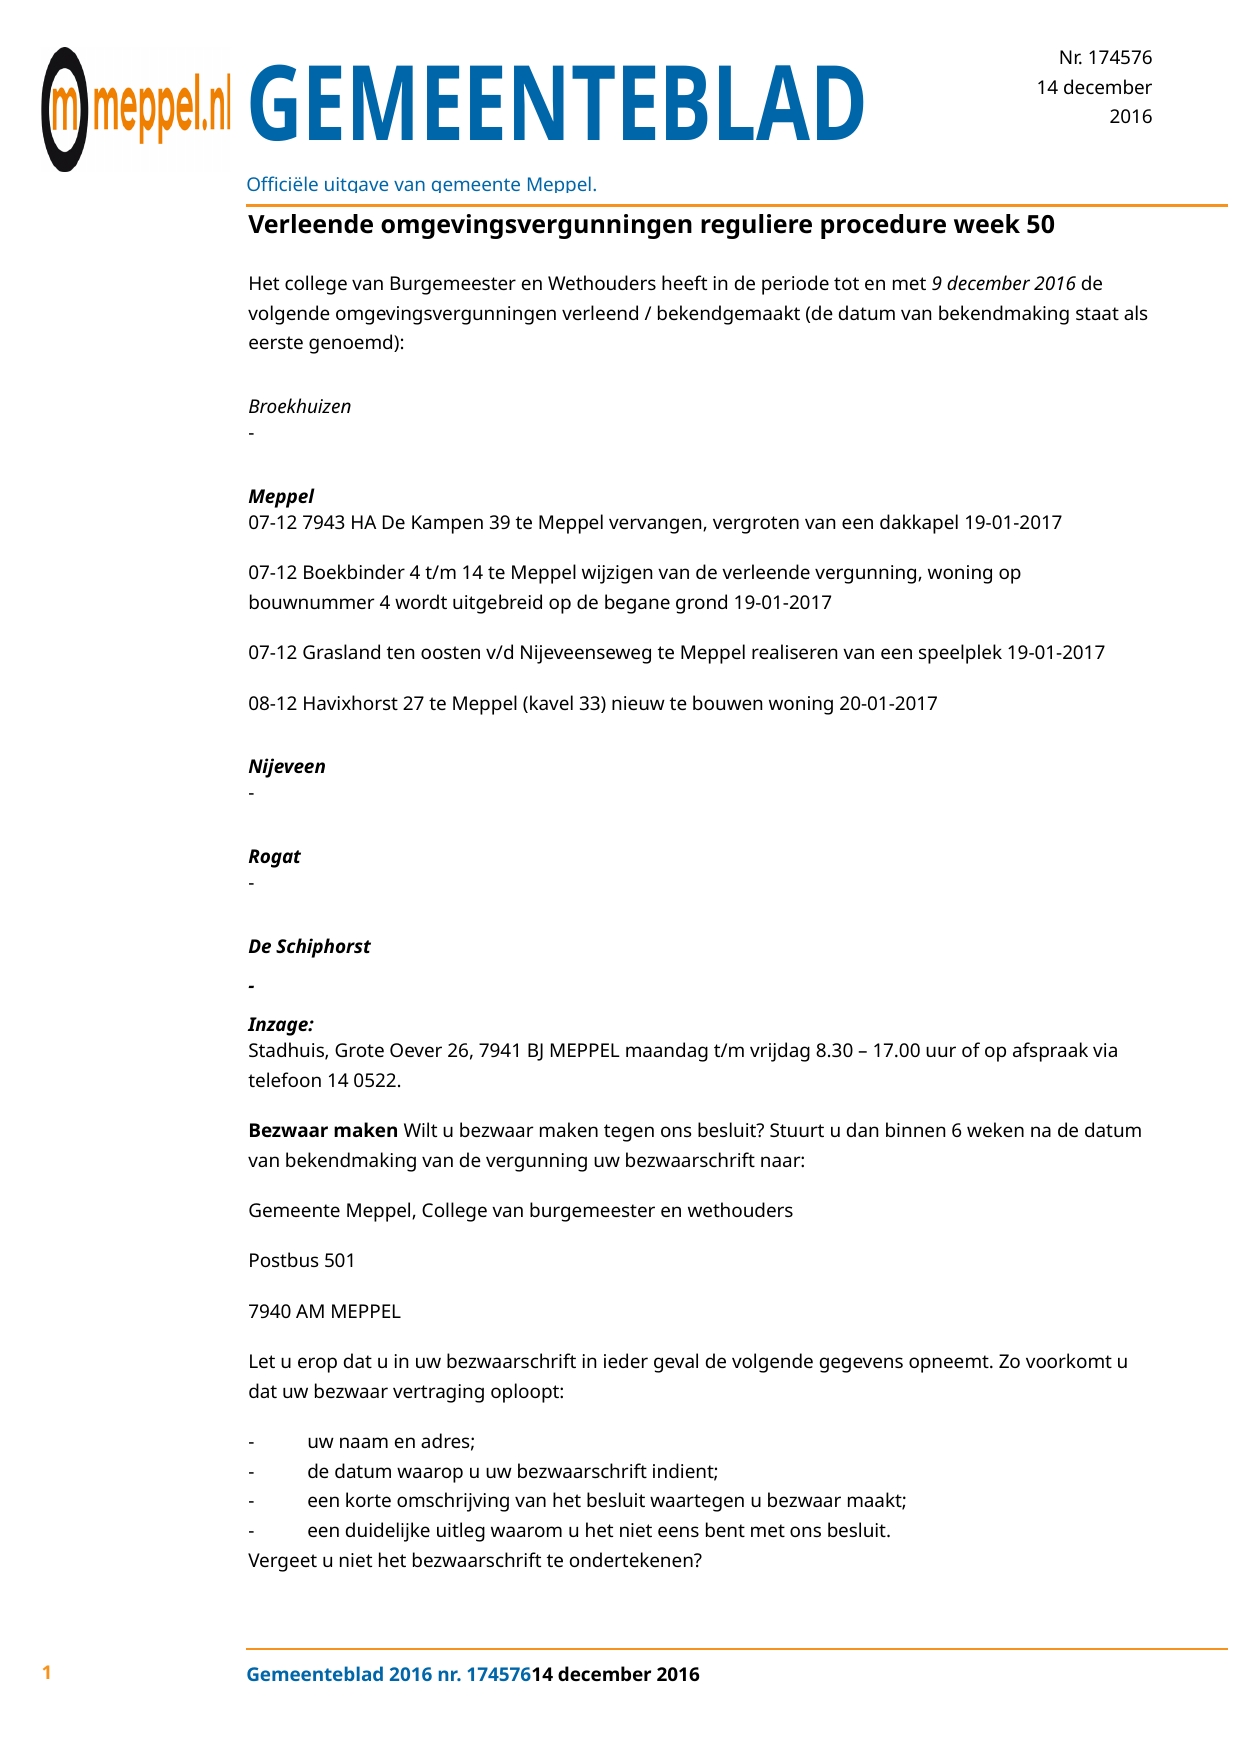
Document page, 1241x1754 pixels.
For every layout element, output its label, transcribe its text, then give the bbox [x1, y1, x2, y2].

text 07-12 Boekbinder 4 t/m 14 te Meppel wijzigen van de verleende vergunning, woning op bouwnummer 4 wordt uitgebreid op de begane grond 19-01-2017 [248, 559, 1152, 614]
list de datum waarop u uw bezwaarschrift indient; [248, 1458, 1152, 1484]
text - [248, 869, 1152, 895]
picture [41, 47, 231, 172]
text Postbus 501 [248, 1248, 1152, 1273]
list een korte omschrijving van het besluit waartegen u bezwaar maakt; [248, 1488, 1152, 1513]
text Het college van Burgemeester en Wethouders heeft in de periode tot en met 9 december 2016 de volgende omgevingsvergunningen verleend / bekendgemaakt (de datum van bekendmaking staat als eerste genoemd): [248, 270, 1152, 355]
text - [248, 779, 1152, 805]
text 08-12 Havixhorst 27 te Meppel (kavel 33) nieuw te bouwen woning 20-01-2017 [248, 690, 1152, 715]
text 07-12 7943 HA De Kampen 39 te Meppel vervangen, vergroten van een dakkapel 19-01-2017 [248, 509, 1152, 534]
text 07-12 Grasland ten oosten v/d Nijeveenseweg te Meppel realiseren van een speelplek 19-01-2017 [248, 639, 1152, 665]
text - [248, 972, 1152, 998]
text - [248, 419, 1152, 445]
text De Schiphorst [248, 933, 1152, 959]
list een duidelijke uitleg waarom u het niet eens bent met ons besluit. [248, 1517, 1152, 1543]
text Nijeveen [248, 754, 1152, 779]
text Inzage: [248, 1012, 1152, 1037]
text Stadhuis, Grote Oever 26, 7941 BJ MEPPEL maandag t/m vrijdag 8.30 – 17.00 uur of op afspraak via telefoon 14 0522. [248, 1037, 1152, 1093]
text Bezwaar maken Wilt u bezwaar maken tegen ons besluit? Stuurt u dan binnen 6 weken na de datum van bekendmaking van de vergunning uw bezwaarschrift naar: [248, 1117, 1152, 1173]
text Broekhuizen [248, 393, 1152, 419]
text Gemeente Meppel, College van burgemeester en wethouders [248, 1197, 1152, 1223]
text Verleende omgevingsvergunningen reguliere procedure week 50 [248, 207, 1152, 241]
list uw naam en adres; [248, 1428, 1152, 1454]
text Vergeet u niet het bezwaarschrift te ondertekenen? [248, 1547, 1152, 1573]
text Let u erop dat u in uw bezwaarschrift in ieder geval de volgende gegevens opneemt. Zo voorkomt u dat uw bezwaar vertraging oploopt: [248, 1348, 1152, 1404]
text Rogat [248, 843, 1152, 869]
text 7940 AM MEPPEL [248, 1298, 1152, 1324]
text Meppel [248, 483, 1152, 509]
